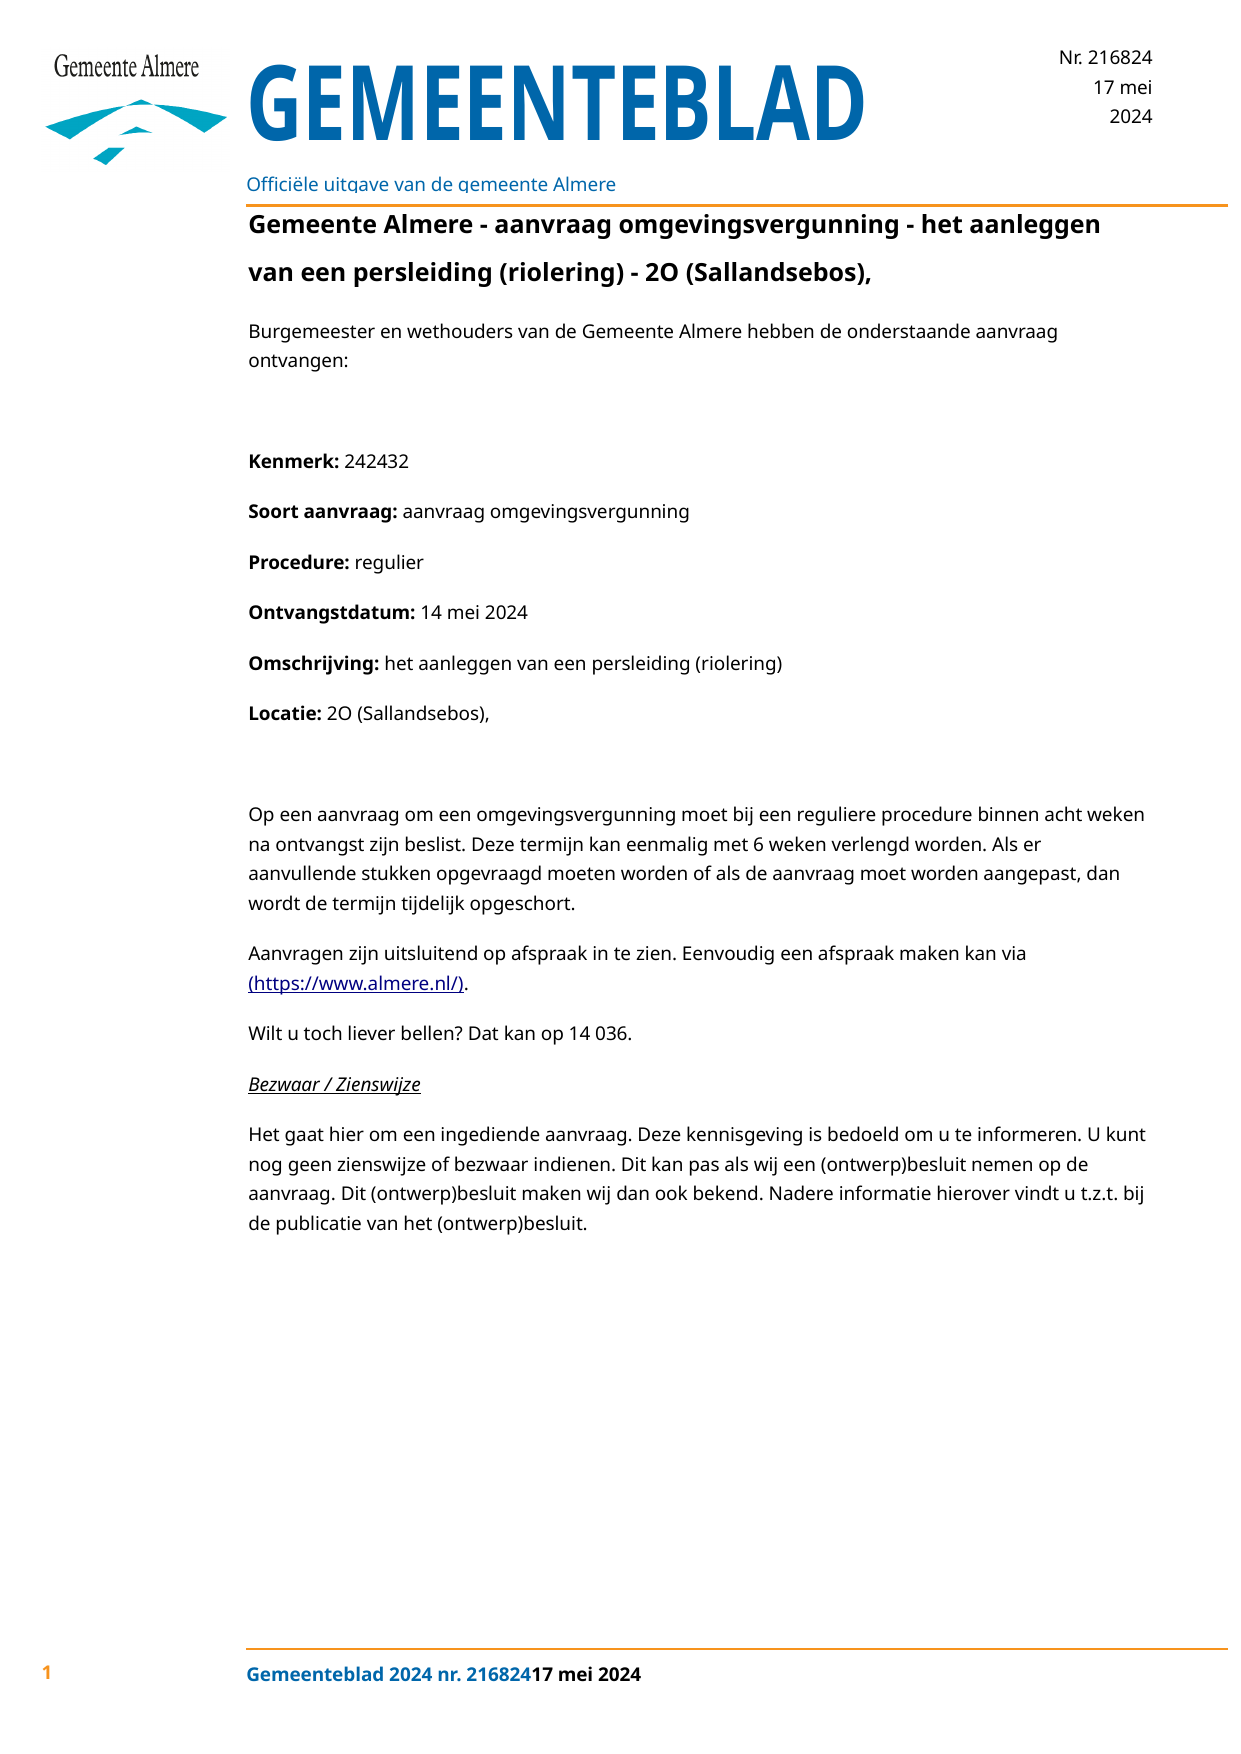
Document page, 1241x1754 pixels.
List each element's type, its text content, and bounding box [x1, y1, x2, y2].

text Ontvangstdatum: 14 mei 2024 [248, 599, 1152, 625]
text Soort aanvraag: aanvraag omgevingsvergunning [248, 499, 1152, 524]
text Het gaat hier om een ingediende aanvraag. Deze kennisgeving is bedoeld om u te informeren. U kunt nog geen zienswijze of bezwaar indienen. Dit kan pas als wij een (ontwerp)besluit nemen op de aanvraag. Dit (ontwerp)besluit maken wij dan ook bekend. Nadere informatie hierover vindt u t.z.t. bij de publicatie van het (ontwerp)besluit. [248, 1121, 1152, 1236]
text Procedure: regulier [248, 549, 1152, 575]
text Kenmerk: 242432 [248, 448, 1152, 474]
text Bezwaar / Zienswijze [248, 1071, 1152, 1097]
picture [41, 47, 231, 172]
text Locatie: 2O (Sallandsebos), [248, 700, 1152, 726]
text Op een aanvraag om een omgevingsvergunning moet bij een reguliere procedure binnen acht weken na ontvangst zijn beslist. Deze termijn kan eenmalig met 6 weken verlengd worden. Als er aanvullende stukken opgevraagd moeten worden of als de aanvraag moet worden aangepast, dan wordt de termijn tijdelijk opgeschort. [248, 801, 1152, 916]
text Wilt u toch liever bellen? Dat kan op 14 036. [248, 1020, 1152, 1046]
text Burgemeester en wethouders van de Gemeente Almere hebben de onderstaande aanvraag ontvangen: [248, 318, 1152, 373]
text Gemeente Almere - aanvraag omgevingsvergunning - het aanleggen van een persleiding (riolering) - 2O (Sallandsebos), [248, 207, 1152, 288]
text Aanvragen zijn uitsluitend op afspraak in te zien. Eenvoudig een afspraak maken kan via (https://www.almere.nl/). [248, 940, 1152, 996]
text Omschrijving: het aanleggen van een persleiding (riolering) [248, 650, 1152, 676]
